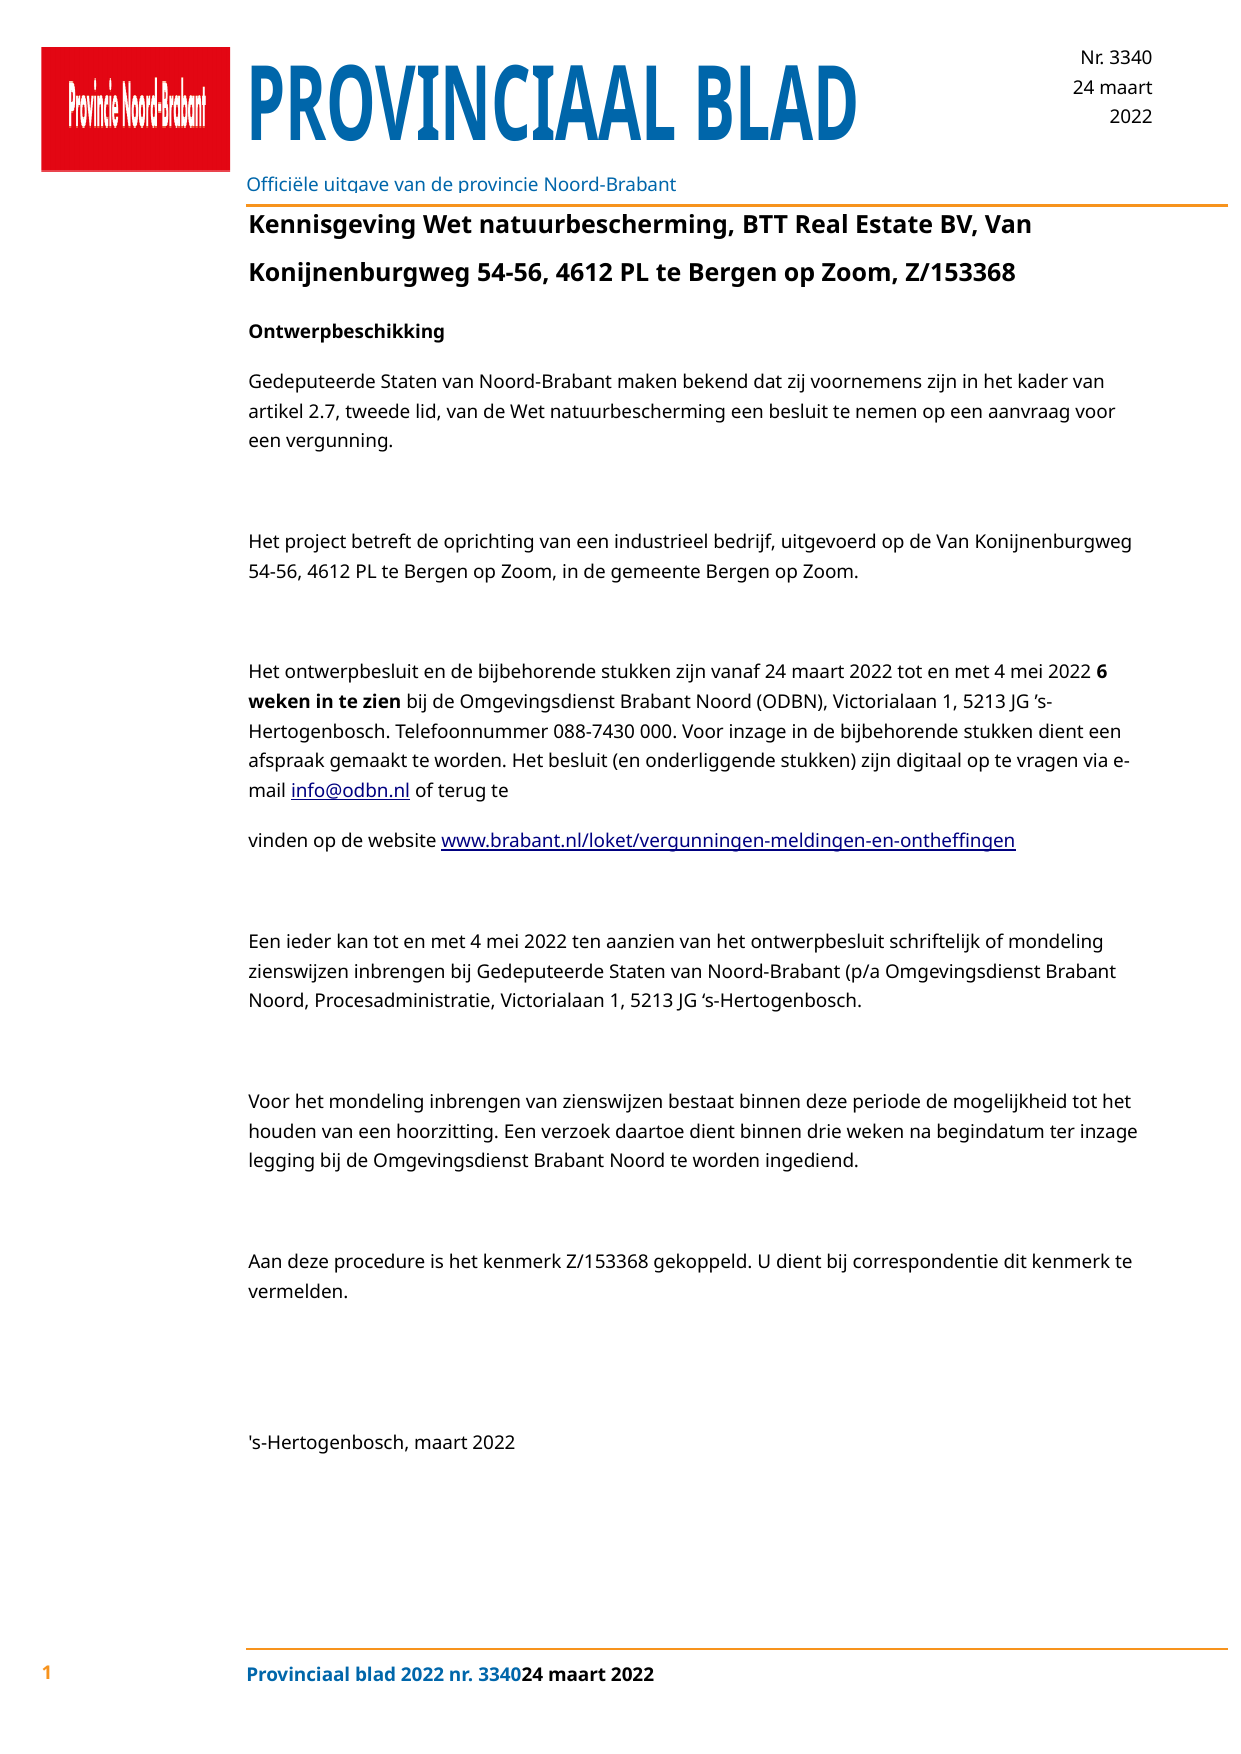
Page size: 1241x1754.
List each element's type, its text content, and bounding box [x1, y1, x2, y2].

text Ontwerpbeschikking [248, 318, 1152, 344]
text Aan deze procedure is het kenmerk Z/153368 gekoppeld. U dient bij correspondentie dit kenmerk te vermelden. [248, 1248, 1152, 1304]
picture [41, 47, 231, 172]
text 's-Hertogenbosch, maart 2022 [248, 1429, 1152, 1455]
text Het project betreft de oprichting van een industrieel bedrijf, uitgevoerd op de Van Konijnenburgweg 54-56, 4612 PL te Bergen op Zoom, in de gemeente Bergen op Zoom. [248, 528, 1152, 584]
text vinden op de website www.brabant.nl/loket/vergunningen-meldingen-en-ontheffingen [248, 827, 1152, 853]
text Voor het mondeling inbrengen van zienswijzen bestaat binnen deze periode de mogelijkheid tot het houden van een hoorzitting. Een verzoek daartoe dient binnen drie weken na begindatum ter inzage legging bij de Omgevingsdienst Brabant Noord te worden ingediend. [248, 1088, 1152, 1173]
text Gedeputeerde Staten van Noord-Brabant maken bekend dat zij voornemens zijn in het kader van artikel 2.7, tweede lid, van de Wet natuurbescherming een besluit te nemen op een aanvraag voor een vergunning. [248, 368, 1152, 453]
text Kennisgeving Wet natuurbescherming, BTT Real Estate BV, Van Konijnenburgweg 54-56, 4612 PL te Bergen op Zoom, Z/153368 [248, 207, 1152, 288]
text Het ontwerpbesluit en de bijbehorende stukken zijn vanaf 24 maart 2022 tot en met 4 mei 2022 6 weken in te zien bij de Omgevingsdienst Brabant Noord (ODBN), Victorialaan 1, 5213 JG ’s-Hertogenbosch. Telefoonnummer 088-7430 000. Voor inzage in de bijbehorende stukken dient een afspraak gemaakt te worden. Het besluit (en onderliggende stukken) zijn digitaal op te vragen via e-mail info@odbn.nl of terug te [248, 659, 1152, 803]
text Een ieder kan tot en met 4 mei 2022 ten aanzien van het ontwerpbesluit schriftelijk of mondeling zienswijzen inbrengen bij Gedeputeerde Staten van Noord-Brabant (p/a Omgevingsdienst Brabant Noord, Procesadministratie, Victorialaan 1, 5213 JG ‘s-Hertogenbosch. [248, 928, 1152, 1013]
